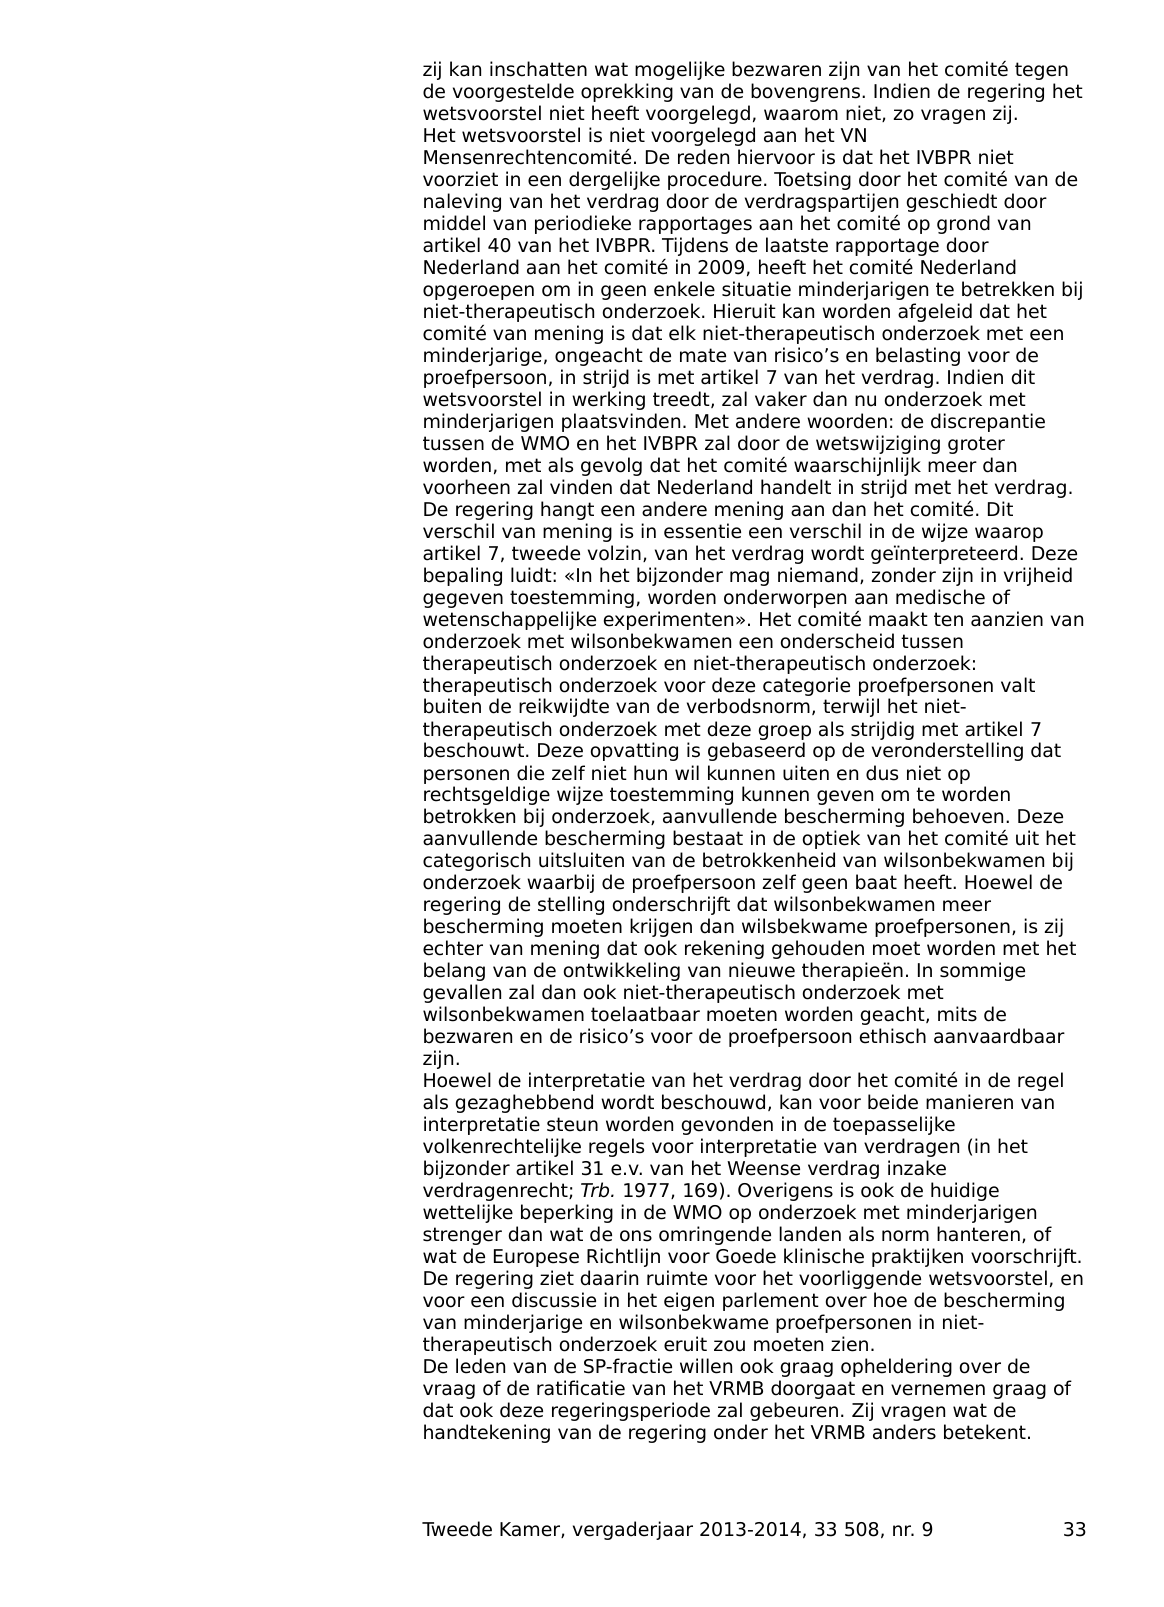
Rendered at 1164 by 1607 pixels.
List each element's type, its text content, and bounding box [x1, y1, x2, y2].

text De regering hangt een andere mening aan dan het comité. Dit verschil van mening is in essentie een verschil in de wijze waarop artikel 7, tweede volzin, van het verdrag wordt geïnterpreteerd. Deze bepaling luidt: «In het bijzonder mag niemand, zonder zijn in vrijheid gegeven toestemming, worden onderworpen aan medische of wetenschappelijke experimenten». Het comité maakt ten aanzien van onderzoek met wilsonbekwamen een onderscheid tussen therapeutisch onderzoek en niet-therapeutisch onderzoek: therapeutisch onderzoek voor deze categorie proefpersonen valt buiten de reikwijdte van de verbodsnorm, terwijl het niet-therapeutisch onderzoek met deze groep als strijdig met artikel 7 beschouwt. Deze opvatting is gebaseerd op de veronderstelling dat personen die zelf niet hun wil kunnen uiten en dus niet op rechtsgeldige wijze toestemming kunnen geven om te worden betrokken bij onderzoek, aanvullende bescherming behoeven. Deze aanvullende bescherming bestaat in de optiek van het comité uit het categorisch uitsluiten van de betrokkenheid van wilsonbekwamen bij onderzoek waarbij de proefpersoon zelf geen baat heeft. Hoewel de regering de stelling onderschrijft dat wilsonbekwamen meer bescherming moeten krijgen dan wilsbekwame proefpersonen, is zij echter van mening dat ook rekening gehouden moet worden met het belang van de ontwikkeling van nieuwe therapieën. In sommige gevallen zal dan ook niet-therapeutisch onderzoek met wilsonbekwamen toelaatbaar moeten worden geacht, mits de bezwaren en de risico’s voor de proefpersoon ethisch aanvaardbaar zijn. [422, 499, 1087, 1070]
text zij kan inschatten wat mogelijke bezwaren zijn van het comité tegen de voorgestelde oprekking van de bovengrens. Indien de regering het wetsvoorstel niet heeft voorgelegd, waarom niet, zo vragen zij. [422, 59, 1087, 125]
text De leden van de SP-fractie willen ook graag opheldering over de vraag of de ratificatie van het VRMB doorgaat en vernemen graag of dat ook deze regeringsperiode zal gebeuren. Zij vragen wat de handtekening van de regering onder het VRMB anders betekent. [422, 1356, 1087, 1444]
text Hoewel de interpretatie van het verdrag door het comité in de regel als gezaghebbend wordt beschouwd, kan voor beide manieren van interpretatie steun worden gevonden in de toepasselijke volkenrechtelijke regels voor interpretatie van verdragen (in het bijzonder artikel 31 e.v. van het Weense verdrag inzake verdragenrecht; Trb. 1977, 169). Overigens is ook de huidige wettelijke beperking in de WMO op onderzoek met minderjarigen strenger dan wat de ons omringende landen als norm hanteren, of wat de Europese Richtlijn voor Goede klinische praktijken voorschrijft. De regering ziet daarin ruimte voor het voorliggende wetsvoorstel, en voor een discussie in het eigen parlement over hoe de bescherming van minderjarige en wilsonbekwame proefpersonen in niet-therapeutisch onderzoek eruit zou moeten zien. [422, 1070, 1087, 1356]
text Het wetsvoorstel is niet voorgelegd aan het VN Mensenrechtencomité. De reden hiervoor is dat het IVBPR niet voorziet in een dergelijke procedure. Toetsing door het comité van de naleving van het verdrag door de verdragspartijen geschiedt door middel van periodieke rapportages aan het comité op grond van artikel 40 van het IVBPR. Tijdens de laatste rapportage door Nederland aan het comité in 2009, heeft het comité Nederland opgeroepen om in geen enkele situatie minderjarigen te betrekken bij niet-therapeutisch onderzoek. Hieruit kan worden afgeleid dat het comité van mening is dat elk niet-therapeutisch onderzoek met een minderjarige, ongeacht de mate van risico’s en belasting voor de proefpersoon, in strijd is met artikel 7 van het verdrag. Indien dit wetsvoorstel in werking treedt, zal vaker dan nu onderzoek met minderjarigen plaatsvinden. Met andere woorden: de discrepantie tussen de WMO en het IVBPR zal door de wetswijziging groter worden, met als gevolg dat het comité waarschijnlijk meer dan voorheen zal vinden dat Nederland handelt in strijd met het verdrag. [422, 125, 1087, 499]
